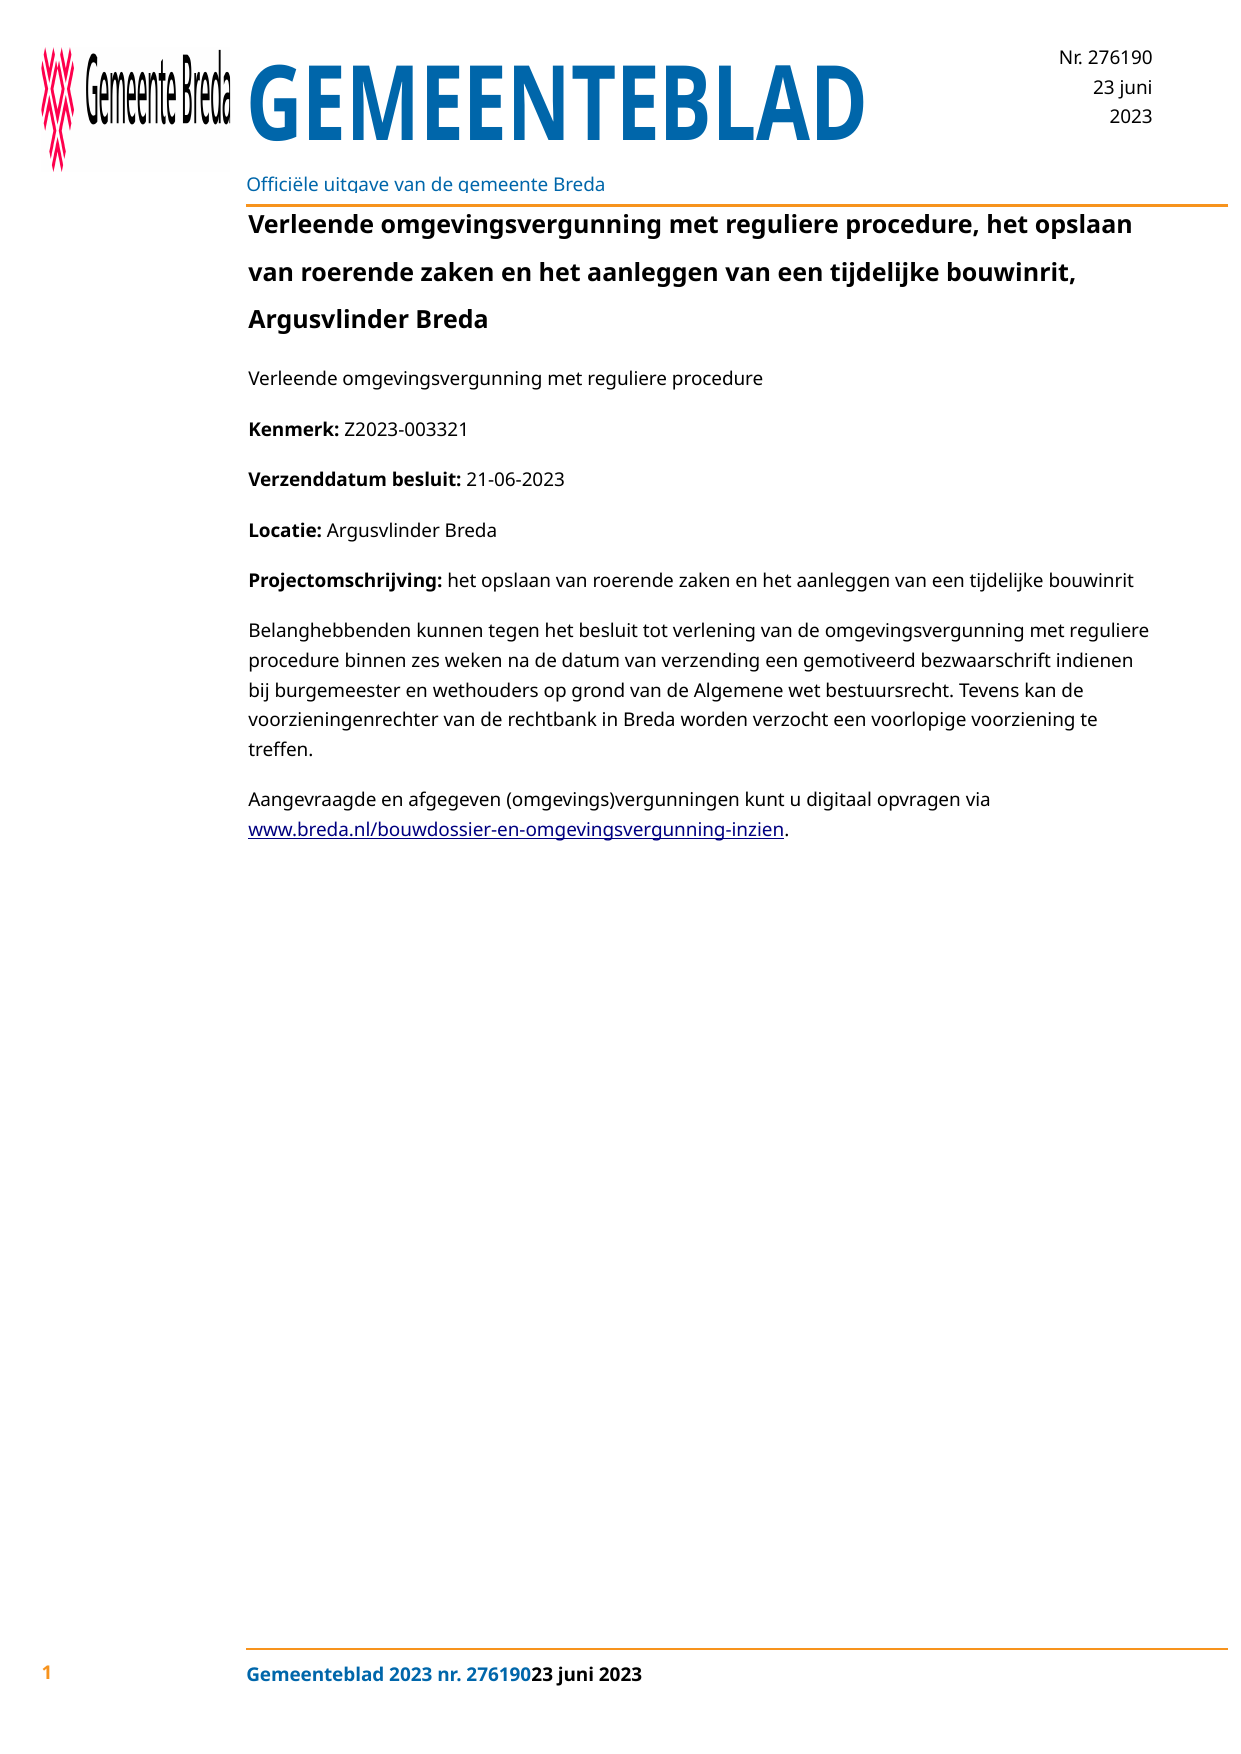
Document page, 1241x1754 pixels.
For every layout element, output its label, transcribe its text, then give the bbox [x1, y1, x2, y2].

text Verzenddatum besluit: 21-06-2023 [248, 466, 1152, 492]
text Projectomschrijving: het opslaan van roerende zaken en het aanleggen van een tijdelijke bouwinrit [248, 567, 1152, 593]
text Kenmerk: Z2023-003321 [248, 416, 1152, 442]
text Locatie: Argusvlinder Breda [248, 517, 1152, 542]
text Aangevraagde en afgegeven (omgevings)vergunningen kunt u digitaal opvragen via www.breda.nl/bouwdossier-en-omgevingsvergunning-inzien. [248, 786, 1152, 842]
picture [41, 47, 231, 172]
text Verleende omgevingsvergunning met reguliere procedure [248, 366, 1152, 391]
text Verleende omgevingsvergunning met reguliere procedure, het opslaan van roerende zaken en het aanleggen van een tijdelijke bouwinrit, Argusvlinder Breda [248, 207, 1152, 336]
text Belanghebbenden kunnen tegen het besluit tot verlening van de omgevingsvergunning met reguliere procedure binnen zes weken na de datum van verzending een gemotiveerd bezwaarschrift indienen bij burgemeester en wethouders op grond van de Algemene wet bestuursrecht. Tevens kan de voorzieningenrechter van de rechtbank in Breda worden verzocht een voorlopige voorziening te treffen. [248, 618, 1152, 762]
